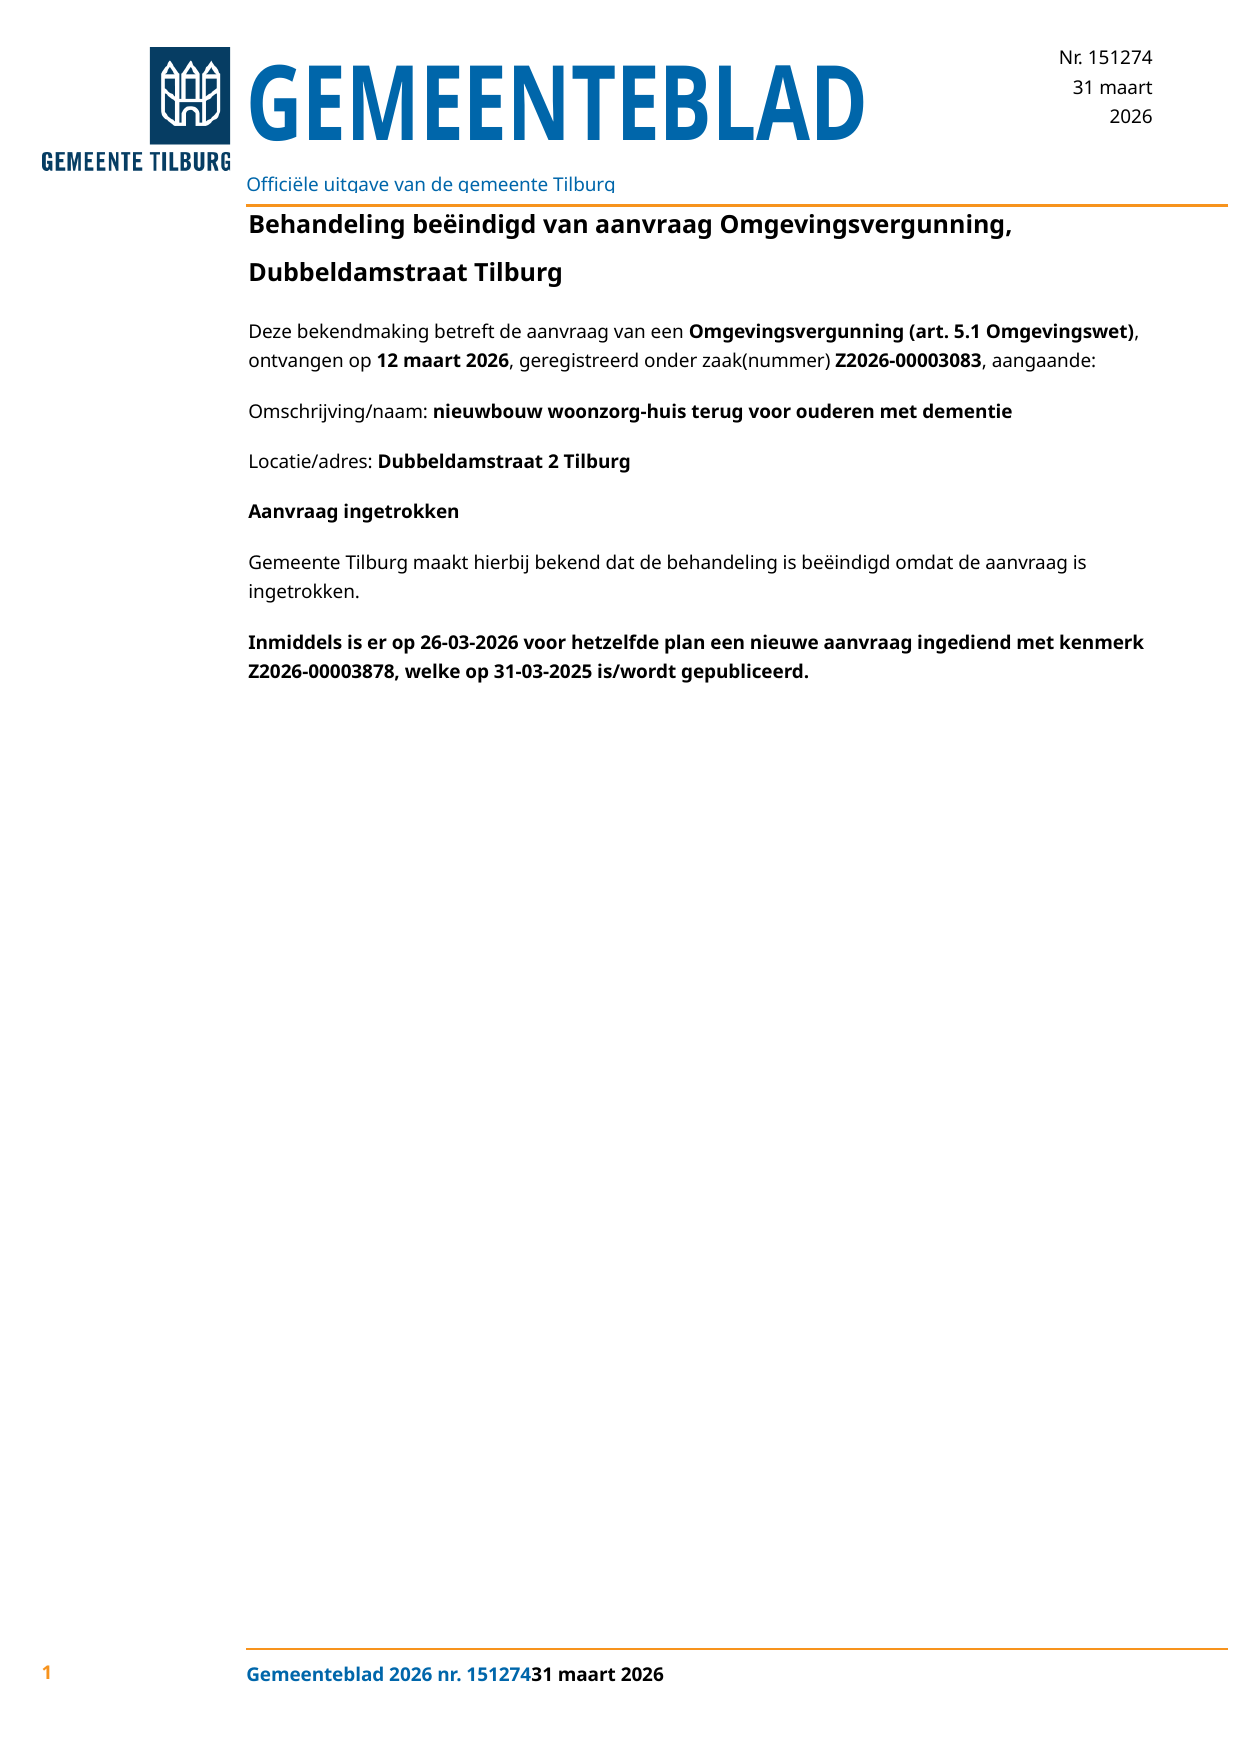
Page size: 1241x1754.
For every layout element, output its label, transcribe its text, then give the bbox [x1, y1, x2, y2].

picture [41, 47, 231, 172]
text Behandeling beëindigd van aanvraag Omgevingsvergunning, Dubbeldamstraat Tilburg [248, 207, 1152, 288]
text Inmiddels is er op 26-03-2026 voor hetzelfde plan een nieuwe aanvraag ingediend met kenmerk Z2026-00003878, welke op 31-03-2025 is/wordt gepubliceerd. [248, 629, 1152, 684]
text Omschrijving/naam: nieuwbouw woonzorg-huis terug voor ouderen met dementie [248, 398, 1152, 424]
text Locatie/adres: Dubbeldamstraat 2 Tilburg [248, 448, 1152, 474]
text Deze bekendmaking betreft de aanvraag van een Omgevingsvergunning (art. 5.1 Omgevingswet), ontvangen op 12 maart 2026, geregistreerd onder zaak(nummer) Z2026-00003083, aangaande: [248, 318, 1152, 373]
text Aanvraag ingetrokken [248, 499, 1152, 524]
text Gemeente Tilburg maakt hierbij bekend dat de behandeling is beëindigd omdat de aanvraag is ingetrokken. [248, 549, 1152, 604]
